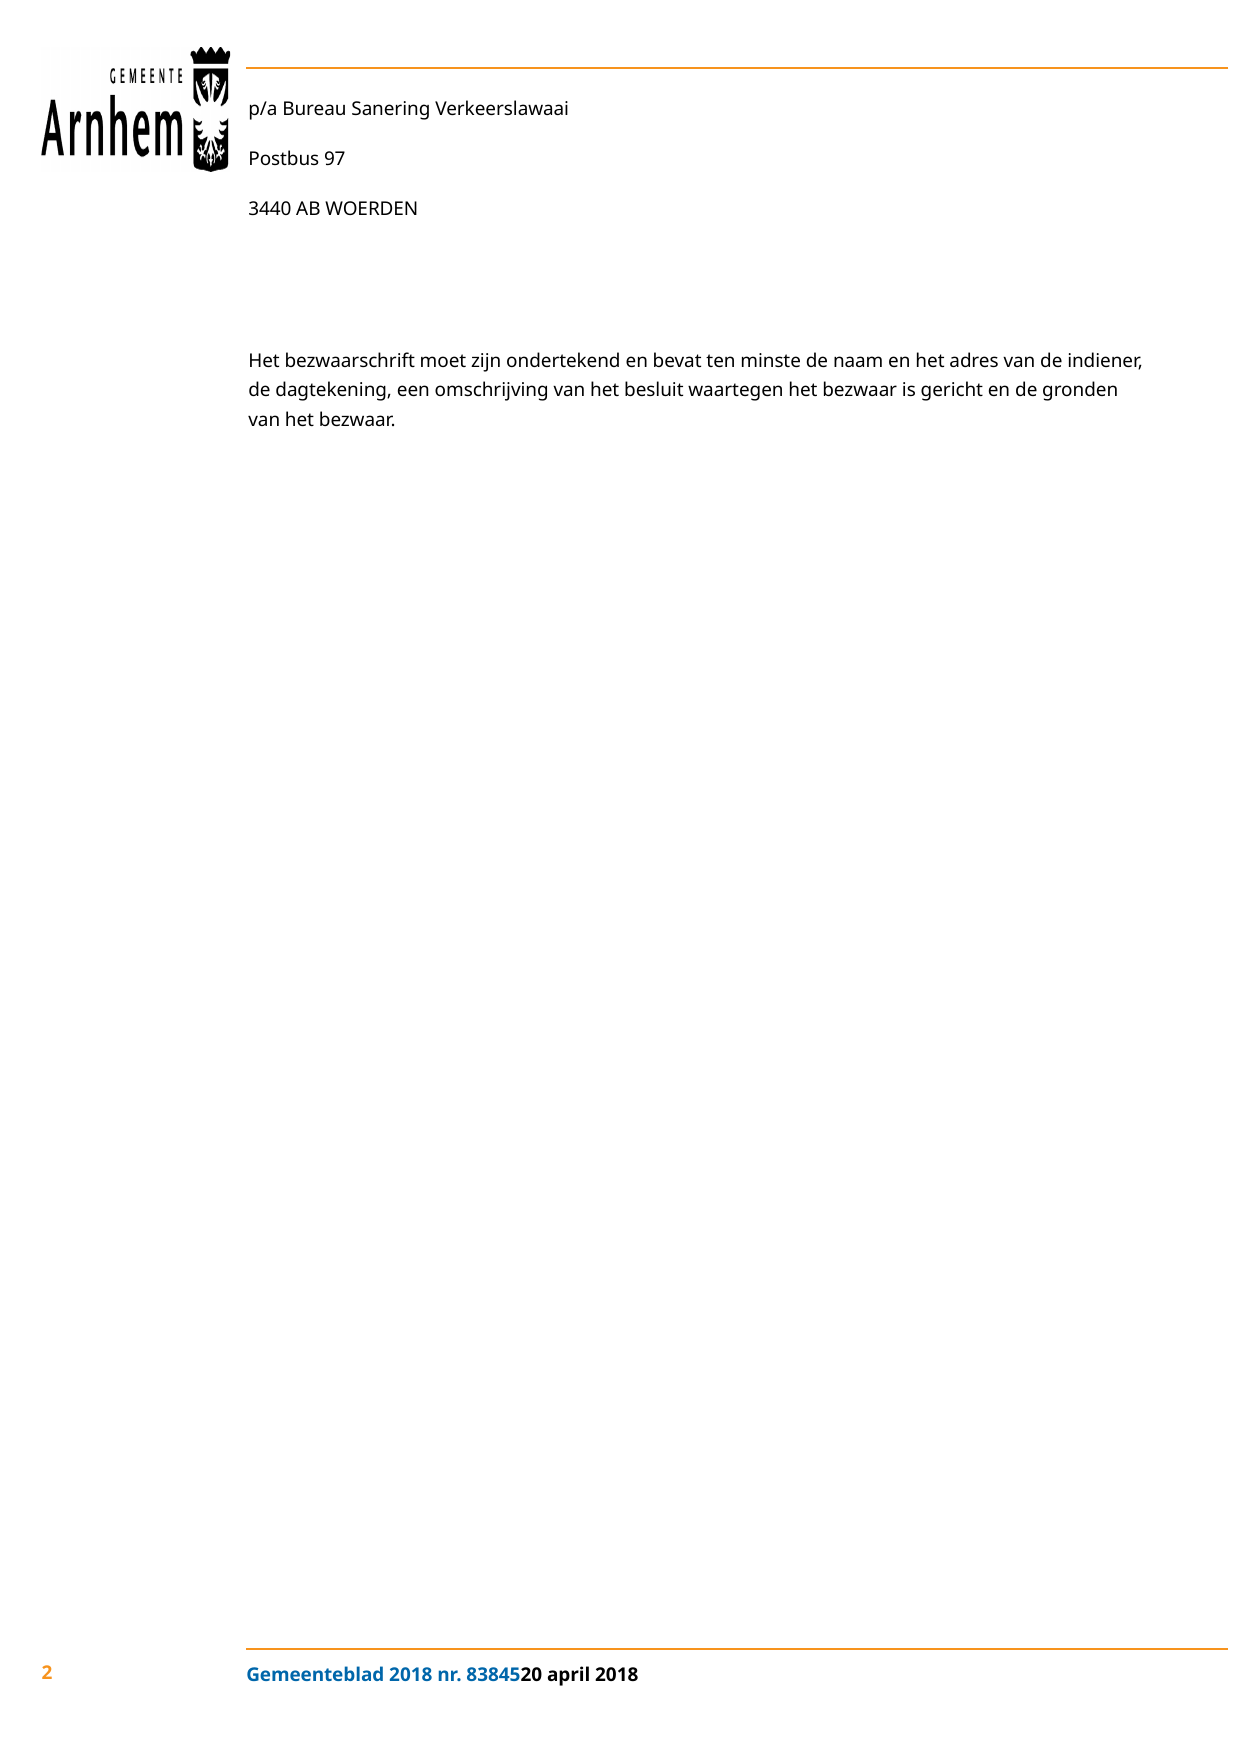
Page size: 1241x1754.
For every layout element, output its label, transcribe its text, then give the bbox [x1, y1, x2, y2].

text Het bezwaarschrift moet zijn ondertekend en bevat ten minste de naam en het adres van de indiener, de dagtekening, een omschrijving van het besluit waartegen het bezwaar is gericht en de gronden van het bezwaar. [248, 347, 1152, 432]
text 3440 AB WOERDEN [248, 196, 1152, 221]
picture [41, 47, 231, 172]
text Postbus 97 [248, 145, 1152, 171]
text p/a Bureau Sanering Verkeerslawaai [248, 95, 1152, 121]
